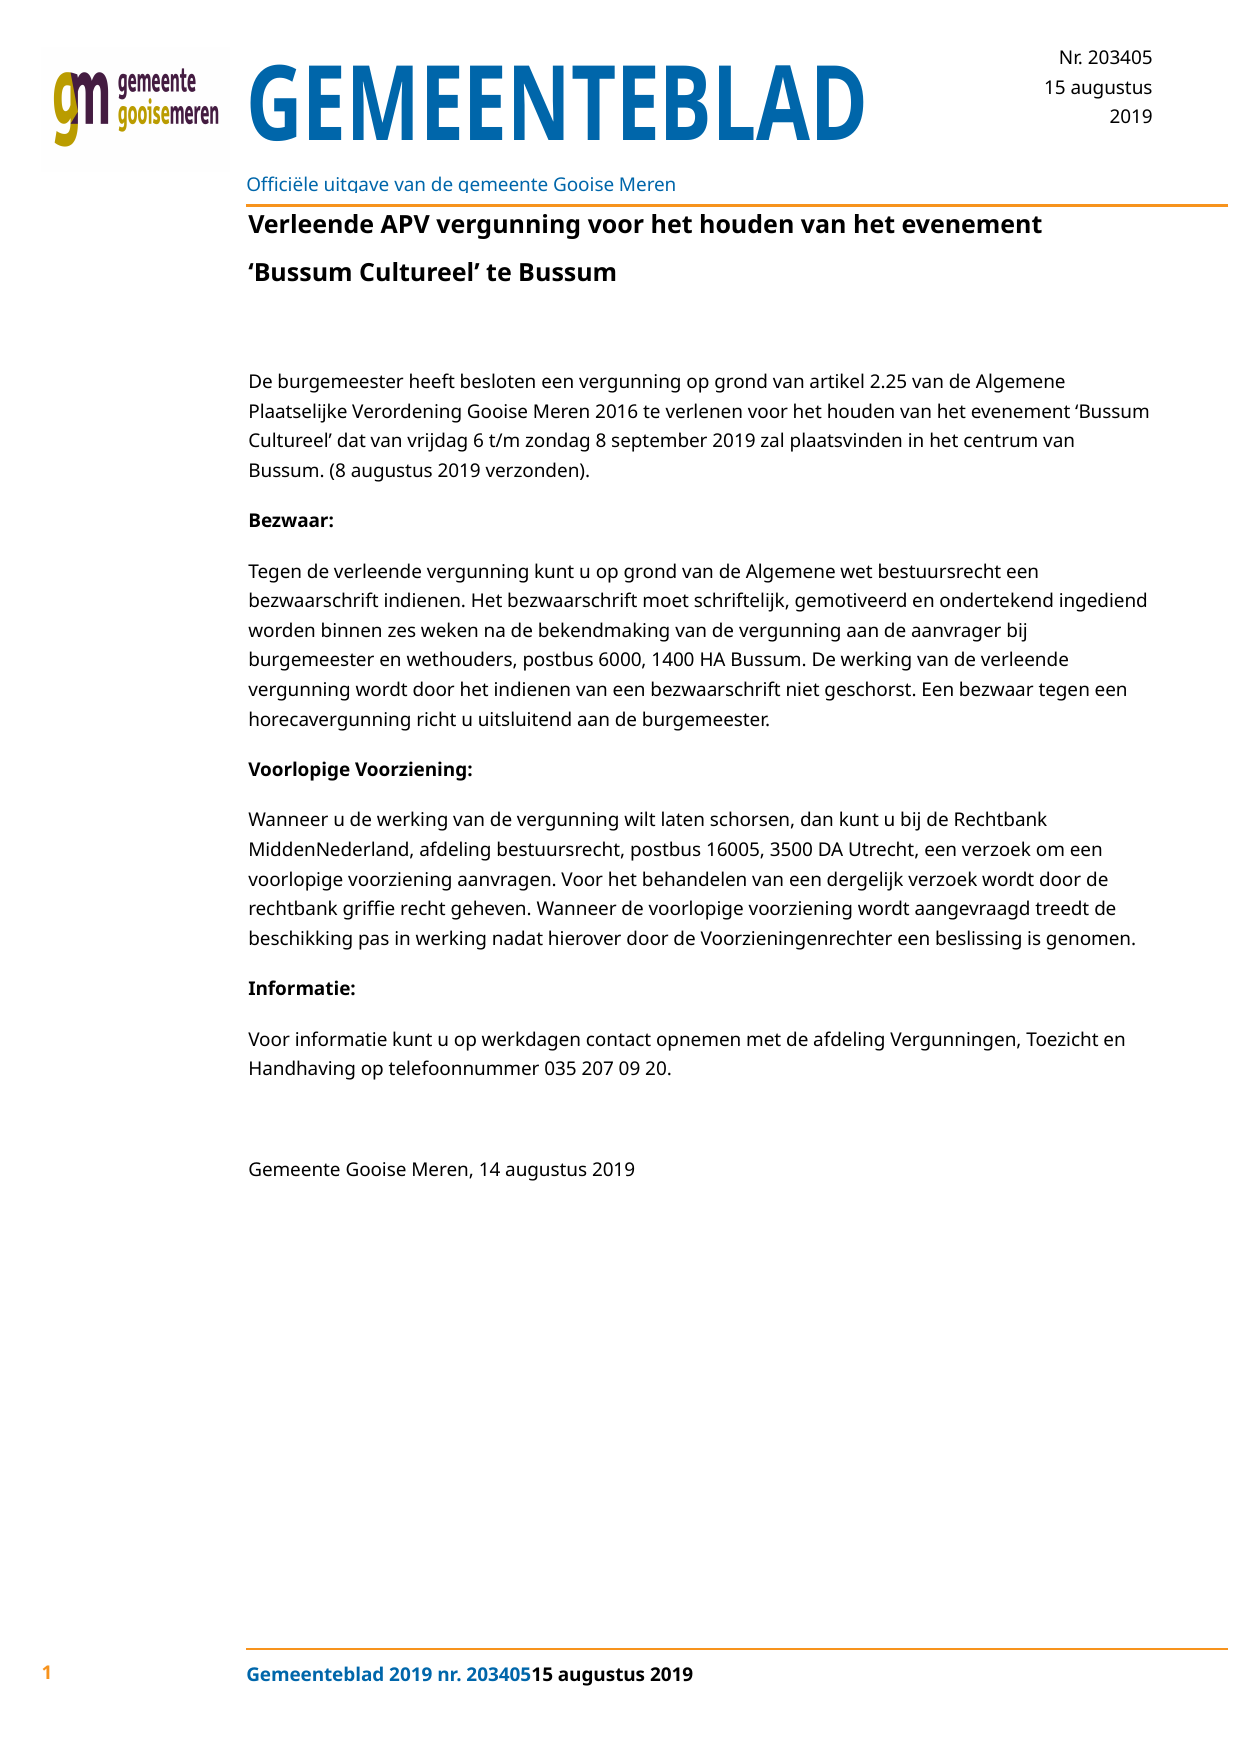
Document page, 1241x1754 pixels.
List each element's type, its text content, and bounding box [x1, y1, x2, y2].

text Tegen de verleende vergunning kunt u op grond van de Algemene wet bestuursrecht een bezwaarschrift indienen. Het bezwaarschrift moet schriftelijk, gemotiveerd en ondertekend ingediend worden binnen zes weken na de bekendmaking van de vergunning aan de aanvrager bij burgemeester en wethouders, postbus 6000, 1400 HA Bussum. De werking van de verleende vergunning wordt door het indienen van een bezwaarschrift niet geschorst. Een bezwaar tegen een horecavergunning richt u uitsluitend aan de burgemeester. [248, 558, 1152, 732]
text Wanneer u de werking van de vergunning wilt laten schorsen, dan kunt u bij de Rechtbank MiddenNederland, afdeling bestuursrecht, postbus 16005, 3500 DA Utrecht, een verzoek om een voorlopige voorziening aanvragen. Voor het behandelen van een dergelijk verzoek wordt door de rechtbank griffie recht geheven. Wanneer de voorlopige voorziening wordt aangevraagd treedt de beschikking pas in werking nadat hierover door de Voorzieningenrechter een beslissing is genomen. [248, 807, 1152, 951]
text De burgemeester heeft besloten een vergunning op grond van artikel 2.25 van de Algemene Plaatselijke Verordening Gooise Meren 2016 te verlenen voor het houden van het evenement ‘Bussum Cultureel’ dat van vrijdag 6 t/m zondag 8 september 2019 zal plaatsvinden in het centrum van Bussum. (8 augustus 2019 verzonden). [248, 368, 1152, 483]
text Gemeente Gooise Meren, 14 augustus 2019 [248, 1156, 1152, 1182]
text Voorlopige Voorziening: [248, 756, 1152, 782]
text Voor informatie kunt u op werkdagen contact opnemen met de afdeling Vergunningen, Toezicht en Handhaving op telefoonnummer 035 207 09 20. [248, 1026, 1152, 1081]
text Bezwaar: [248, 507, 1152, 533]
picture [41, 47, 231, 172]
text Informatie: [248, 975, 1152, 1001]
text Verleende APV vergunning voor het houden van het evenement ‘Bussum Cultureel’ te Bussum [248, 207, 1152, 288]
